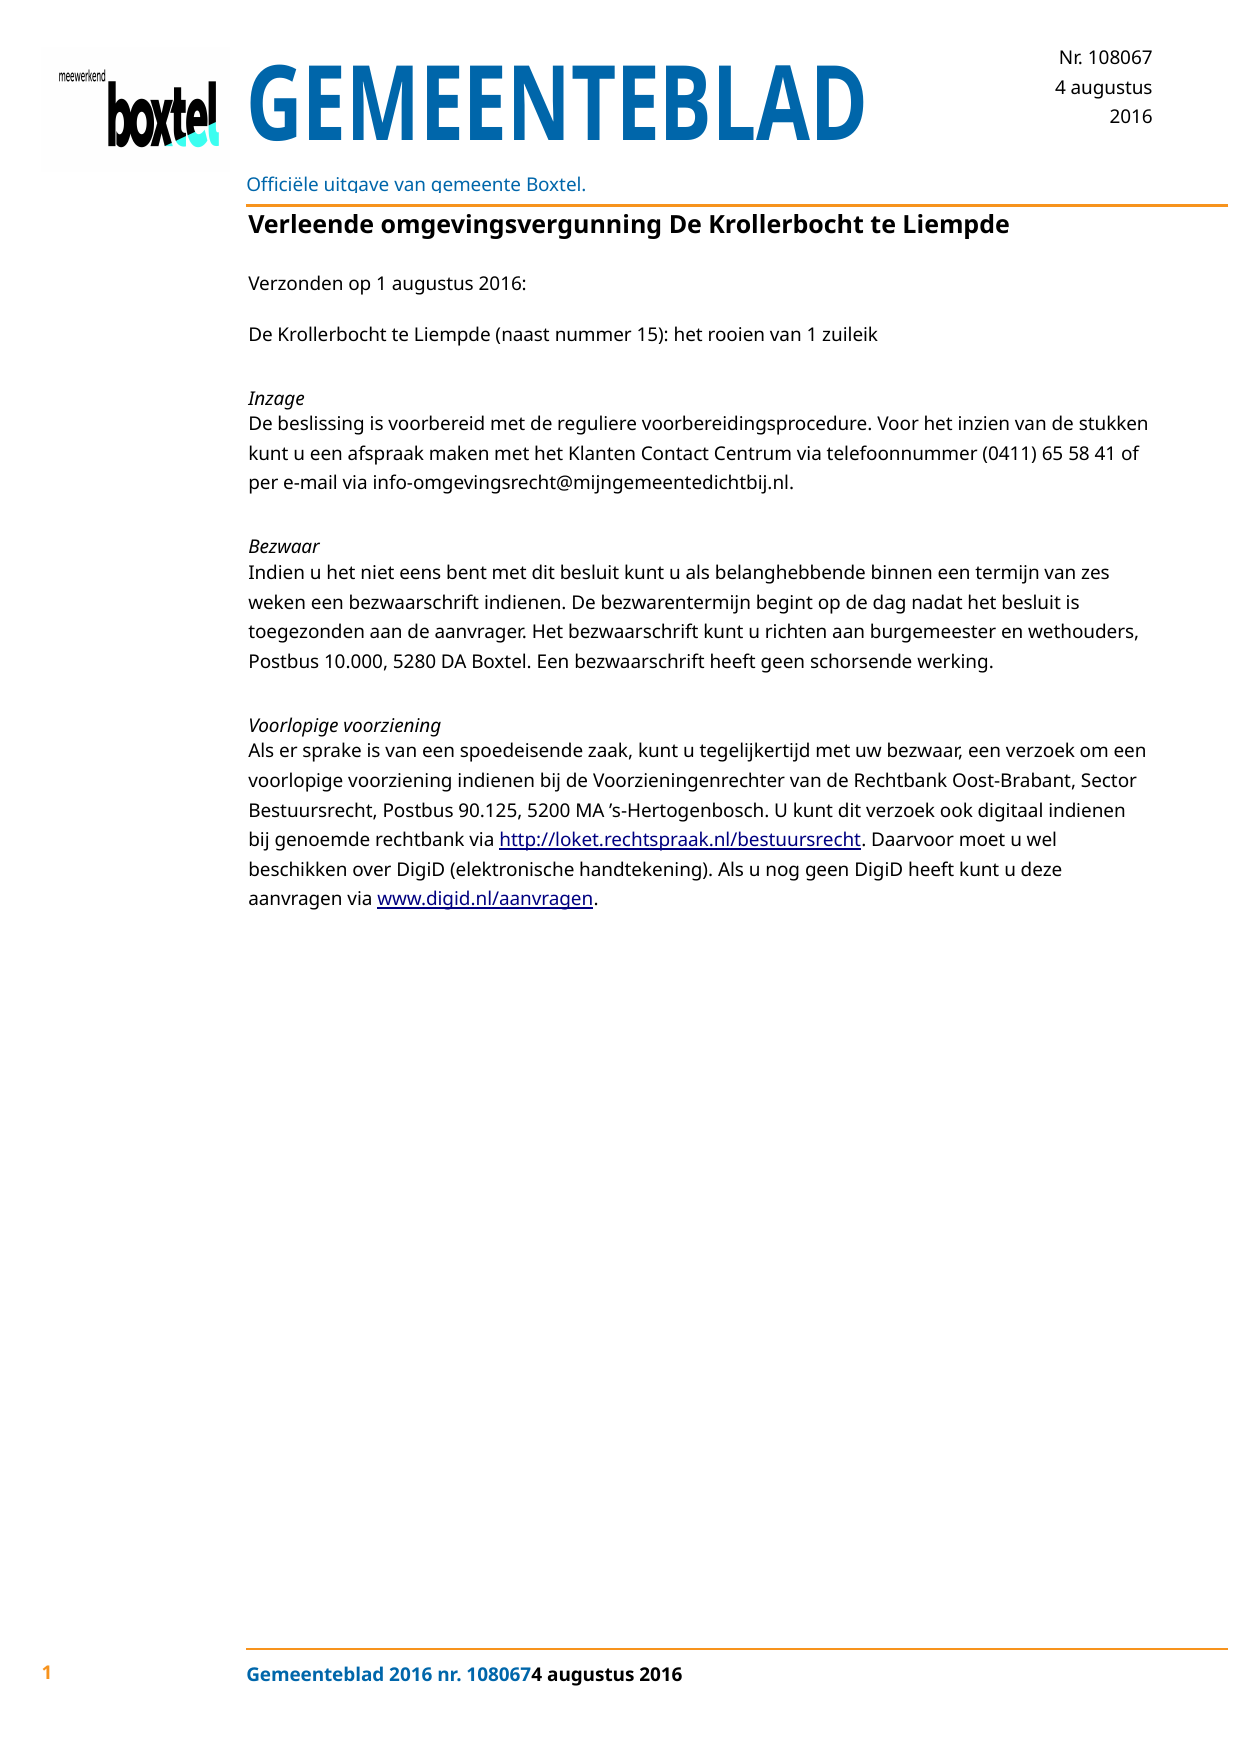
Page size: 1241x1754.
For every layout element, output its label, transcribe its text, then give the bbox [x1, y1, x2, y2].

text Verleende omgevingsvergunning De Krollerbocht te Liempde [248, 207, 1152, 241]
text Indien u het niet eens bent met dit besluit kunt u als belanghebbende binnen een termijn van zes weken een bezwaarschrift indienen. De bezwarentermijn begint op de dag nadat het besluit is toegezonden aan de aanvrager. Het bezwaarschrift kunt u richten aan burgemeester en wethouders, Postbus 10.000, 5280 DA Boxtel. Een bezwaarschrift heeft geen schorsende werking. [248, 559, 1152, 674]
text De Krollerbocht te Liempde (naast nummer 15): het rooien van 1 zuileik [248, 321, 1152, 346]
text Voorlopige voorziening [248, 712, 1152, 738]
text Verzonden op 1 augustus 2016: [248, 270, 1152, 296]
text Als er sprake is van een spoedeisende zaak, kunt u tegelijkertijd met uw bezwaar, een verzoek om een voorlopige voorziening indienen bij de Voorzieningenrechter van de Rechtbank Oost-Brabant, Sector Bestuursrecht, Postbus 90.125, 5200 MA ’s-Hertogenbosch. U kunt dit verzoek ook digitaal indienen bij genoemde rechtbank via http://loket.rechtspraak.nl/bestuursrecht. Daarvoor moet u wel beschikken over DigiD (elektronische handtekening). Als u nog geen DigiD heeft kunt u deze aanvragen via www.digid.nl/aanvragen. [248, 738, 1152, 911]
text Inzage [248, 385, 1152, 410]
text Bezwaar [248, 533, 1152, 559]
picture [41, 47, 231, 172]
text De beslissing is voorbereid met de reguliere voorbereidingsprocedure. Voor het inzien van de stukken kunt u een afspraak maken met het Klanten Contact Centrum via telefoonnummer (0411) 65 58 41 of per e-mail via info-omgevingsrecht@mijngemeentedichtbij.nl. [248, 410, 1152, 495]
